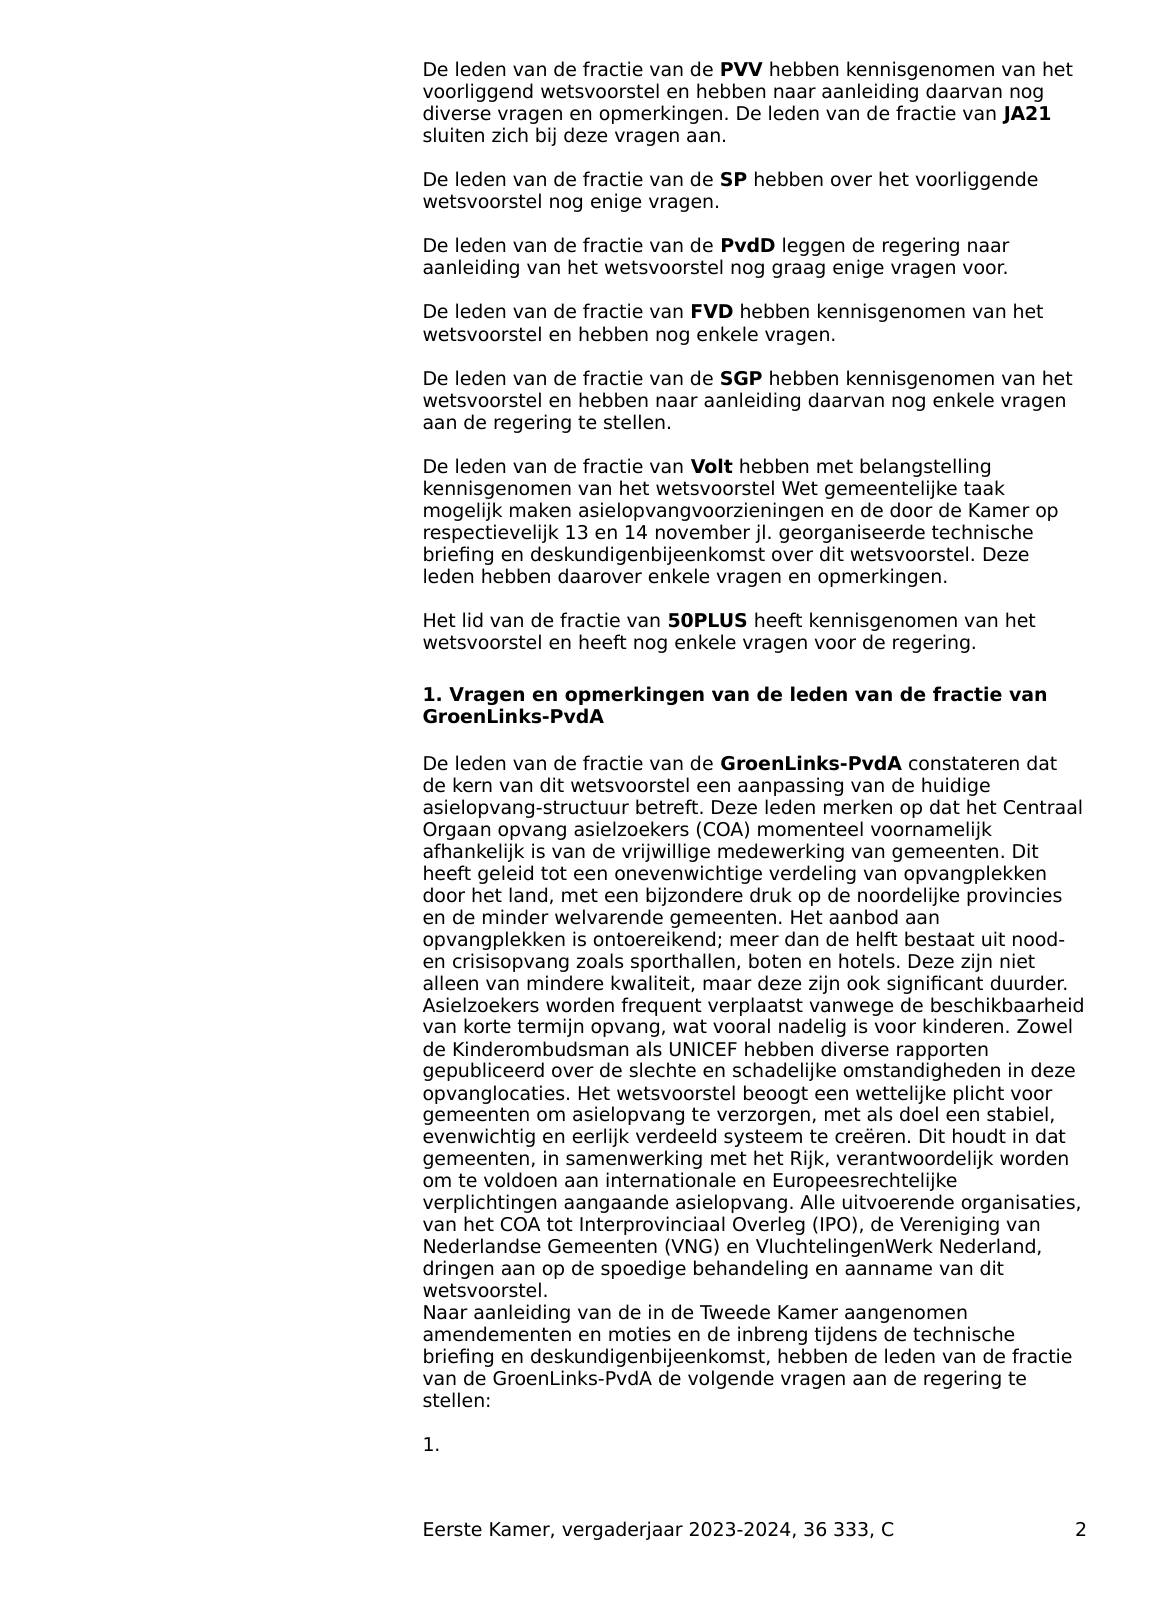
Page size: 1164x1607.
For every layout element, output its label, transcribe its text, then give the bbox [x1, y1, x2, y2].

text De leden van de fractie van de GroenLinks-PvdA constateren dat de kern van dit wetsvoorstel een aanpassing van de huidige asielopvang-structuur betreft. Deze leden merken op dat het Centraal Orgaan opvang asielzoekers (COA) momenteel voornamelijk afhankelijk is van de vrijwillige medewerking van gemeenten. Dit heeft geleid tot een onevenwichtige verdeling van opvangplekken door het land, met een bijzondere druk op de noordelijke provincies en de minder welvarende gemeenten. Het aanbod aan opvangplekken is ontoereikend; meer dan de helft bestaat uit nood- en crisisopvang zoals sporthallen, boten en hotels. Deze zijn niet alleen van mindere kwaliteit, maar deze zijn ook significant duurder. Asielzoekers worden frequent verplaatst vanwege de beschikbaarheid van korte termijn opvang, wat vooral nadelig is voor kinderen. Zowel de Kinderombudsman als UNICEF hebben diverse rapporten gepubliceerd over de slechte en schadelijke omstandigheden in deze opvanglocaties. Het wetsvoorstel beoogt een wettelijke plicht voor gemeenten om asielopvang te verzorgen, met als doel een stabiel, evenwichtig en eerlijk verdeeld systeem te creëren. Dit houdt in dat gemeenten, in samenwerking met het Rijk, verantwoordelijk worden om te voldoen aan internationale en Europeesrechtelijke verplichtingen aangaande asielopvang. Alle uitvoerende organisaties, van het COA tot Interprovinciaal Overleg (IPO), de Vereniging van Nederlandse Gemeenten (VNG) en VluchtelingenWerk Nederland, dringen aan op de spoedige behandeling en aanname van dit wetsvoorstel. [422, 753, 1087, 1302]
text De leden van de fractie van Volt hebben met belangstelling kennisgenomen van het wetsvoorstel Wet gemeentelijke taak mogelijk maken asielopvangvoorzieningen en de door de Kamer op respectievelijk 13 en 14 november jl. georganiseerde technische briefing en deskundigenbijeenkomst over dit wetsvoorstel. Deze leden hebben daarover enkele vragen en opmerkingen. [422, 456, 1087, 588]
text 1. [422, 1434, 1087, 1456]
text De leden van de fractie van de SP hebben over het voorliggende wetsvoorstel nog enige vragen. [422, 169, 1087, 213]
text De leden van de fractie van FVD hebben kennisgenomen van het wetsvoorstel en hebben nog enkele vragen. [422, 301, 1087, 345]
subtitle 1. Vragen en opmerkingen van de leden van de fractie van GroenLinks-PvdA [422, 684, 1087, 728]
text De leden van de fractie van de SGP hebben kennisgenomen van het wetsvoorstel en hebben naar aanleiding daarvan nog enkele vragen aan de regering te stellen. [422, 368, 1087, 433]
text De leden van de fractie van de PVV hebben kennisgenomen van het voorliggend wetsvoorstel en hebben naar aanleiding daarvan nog diverse vragen en opmerkingen. De leden van de fractie van JA21 sluiten zich bij deze vragen aan. [422, 59, 1087, 147]
text De leden van de fractie van de PvdD leggen de regering naar aanleiding van het wetsvoorstel nog graag enige vragen voor. [422, 235, 1087, 279]
text Het lid van de fractie van 50PLUS heeft kennisgenomen van het wetsvoorstel en heeft nog enkele vragen voor de regering. [422, 610, 1087, 654]
text Naar aanleiding van de in de Tweede Kamer aangenomen amendementen en moties en de inbreng tijdens de technische briefing en deskundigenbijeenkomst, hebben de leden van de fractie van de GroenLinks-PvdA de volgende vragen aan de regering te stellen: [422, 1302, 1087, 1412]
